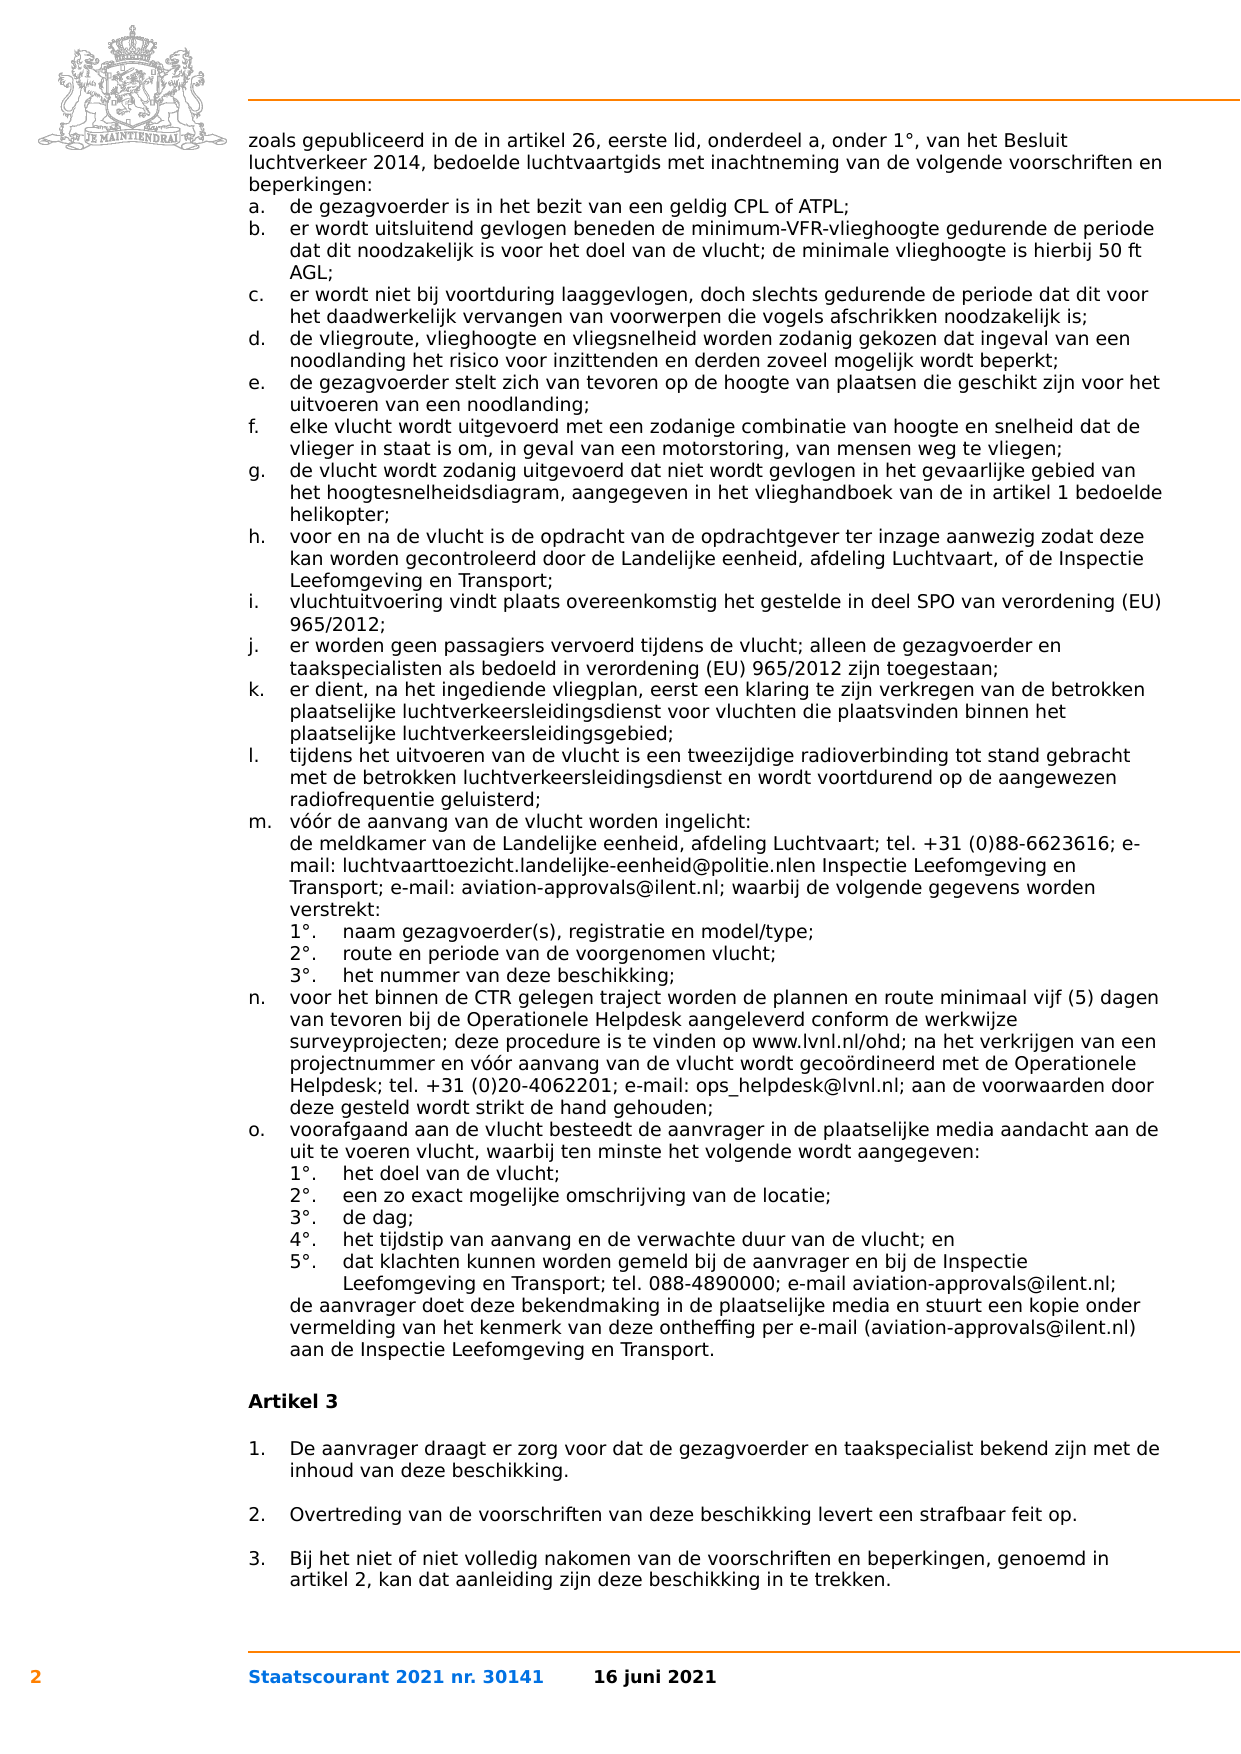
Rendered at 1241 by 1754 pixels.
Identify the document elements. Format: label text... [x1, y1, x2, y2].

text 3°. het nummer van deze beschikking; [289, 965, 1163, 987]
text 1. De aanvrager draagt er zorg voor dat de gezagvoerder en taakspecialist bekend zijn met de inhoud van deze beschikking. [248, 1438, 1163, 1482]
text 2°. route en periode van de voorgenomen vlucht; [289, 943, 1163, 965]
subtitle Artikel 3 [248, 1391, 1163, 1413]
text o. voorafgaand aan de vlucht besteedt de aanvrager in de plaatselijke media aandacht aan de uit te voeren vlucht, waarbij ten minste het volgende wordt aangegeven: [248, 1119, 1163, 1163]
text f. elke vlucht wordt uitgevoerd met een zodanige combinatie van hoogte en snelheid dat de vlieger in staat is om, in geval van een motorstoring, van mensen weg te vliegen; [248, 416, 1163, 459]
text c. er wordt niet bij voortduring laaggevlogen, doch slechts gedurende de periode dat dit voor het daadwerkelijk vervangen van voorwerpen die vogels afschrikken noodzakelijk is; [248, 284, 1163, 328]
text 2. Overtreding van de voorschriften van deze beschikking levert een strafbaar feit op. [248, 1503, 1163, 1526]
text g. de vlucht wordt zodanig uitgevoerd dat niet wordt gevlogen in het gevaarlijke gebied van het hoogtesnelheidsdiagram, aangegeven in het vlieghandboek van de in artikel 1 bedoelde helikopter; [248, 459, 1163, 526]
text b. er wordt uitsluitend gevlogen beneden de minimum-VFR-vlieghoogte gedurende de periode dat dit noodzakelijk is voor het doel van de vlucht; de minimale vlieghoogte is hierbij 50 ft AGL; [248, 218, 1163, 284]
text 3. Bij het niet of niet volledig nakomen van de voorschriften en beperkingen, genoemd in artikel 2, kan dat aanleiding zijn deze beschikking in te trekken. [248, 1547, 1163, 1591]
text h. voor en na de vlucht is de opdracht van de opdrachtgever ter inzage aanwezig zodat deze kan worden gecontroleerd door de Landelijke eenheid, afdeling Luchtvaart, of de Inspectie Leefomgeving en Transport; [248, 526, 1163, 591]
text i. vluchtuitvoering vindt plaats overeenkomstig het gestelde in deel SPO van verordening (EU) 965/2012; [248, 591, 1163, 635]
text 4°. het tijdstip van aanvang en de verwachte duur van de vlucht; en [289, 1229, 1163, 1251]
text e. de gezagvoerder stelt zich van tevoren op de hoogte van plaatsen die geschikt zijn voor het uitvoeren van een noodlanding; [248, 372, 1163, 416]
text m. vóór de aanvang van de vlucht worden ingelicht: [248, 811, 1163, 833]
text a. de gezagvoerder is in het bezit van een geldig CPL of ATPL; [248, 196, 1163, 218]
text 5°. dat klachten kunnen worden gemeld bij de aanvrager en bij de Inspectie Leefomgeving en Transport; tel. 088-4890000; e-mail aviation-approvals@ilent.nl; [289, 1251, 1163, 1295]
text j. er worden geen passagiers vervoerd tijdens de vlucht; alleen de gezagvoerder en taakspecialisten als bedoeld in verordening (EU) 965/2012 zijn toegestaan; [248, 635, 1163, 679]
text 1°. het doel van de vlucht; [289, 1163, 1163, 1185]
text de meldkamer van de Landelijke eenheid, afdeling Luchtvaart; tel. +31 (0)88-6623616; e-mail: luchtvaarttoezicht.landelijke-eenheid@politie.nlen Inspectie Leefomgeving en Transport; e-mail: aviation-approvals@ilent.nl; waarbij de volgende gegevens worden verstrekt: [289, 833, 1163, 921]
text zoals gepubliceerd in de in artikel 26, eerste lid, onderdeel a, onder 1°, van het Besluit luchtverkeer 2014, bedoelde luchtvaartgids met inachtneming van de volgende voorschriften en beperkingen: [248, 130, 1163, 196]
text n. voor het binnen de CTR gelegen traject worden de plannen en route minimaal vijf (5) dagen van tevoren bij de Operationele Helpdesk aangeleverd conform de werkwijze surveyprojecten; deze procedure is te vinden op www.lvnl.nl/ohd; na het verkrijgen van een projectnummer en vóór aanvang van de vlucht wordt gecoördineerd met de Operationele Helpdesk; tel. +31 (0)20-4062201; e-mail: ops_helpdesk@lvnl.nl; aan de voorwaarden door deze gesteld wordt strikt de hand gehouden; [248, 987, 1163, 1119]
text l. tijdens het uitvoeren van de vlucht is een tweezijdige radioverbinding tot stand gebracht met de betrokken luchtverkeersleidingsdienst en wordt voortdurend op de aangewezen radiofrequentie geluisterd; [248, 745, 1163, 811]
text 1°. naam gezagvoerder(s), registratie en model/type; [289, 921, 1163, 943]
text 3°. de dag; [289, 1207, 1163, 1229]
text de aanvrager doet deze bekendmaking in de plaatselijke media en stuurt een kopie onder vermelding van het kenmerk van deze ontheffing per e-mail (aviation-approvals@ilent.nl) aan de Inspectie Leefomgeving en Transport. [289, 1295, 1163, 1361]
text d. de vliegroute, vlieghoogte en vliegsnelheid worden zodanig gekozen dat ingeval van een noodlanding het risico voor inzittenden en derden zoveel mogelijk wordt beperkt; [248, 328, 1163, 372]
picture [38, 25, 227, 150]
text k. er dient, na het ingediende vliegplan, eerst een klaring te zijn verkregen van de betrokken plaatselijke luchtverkeersleidingsdienst voor vluchten die plaatsvinden binnen het plaatselijke luchtverkeersleidingsgebied; [248, 679, 1163, 745]
text 2°. een zo exact mogelijke omschrijving van de locatie; [289, 1185, 1163, 1207]
